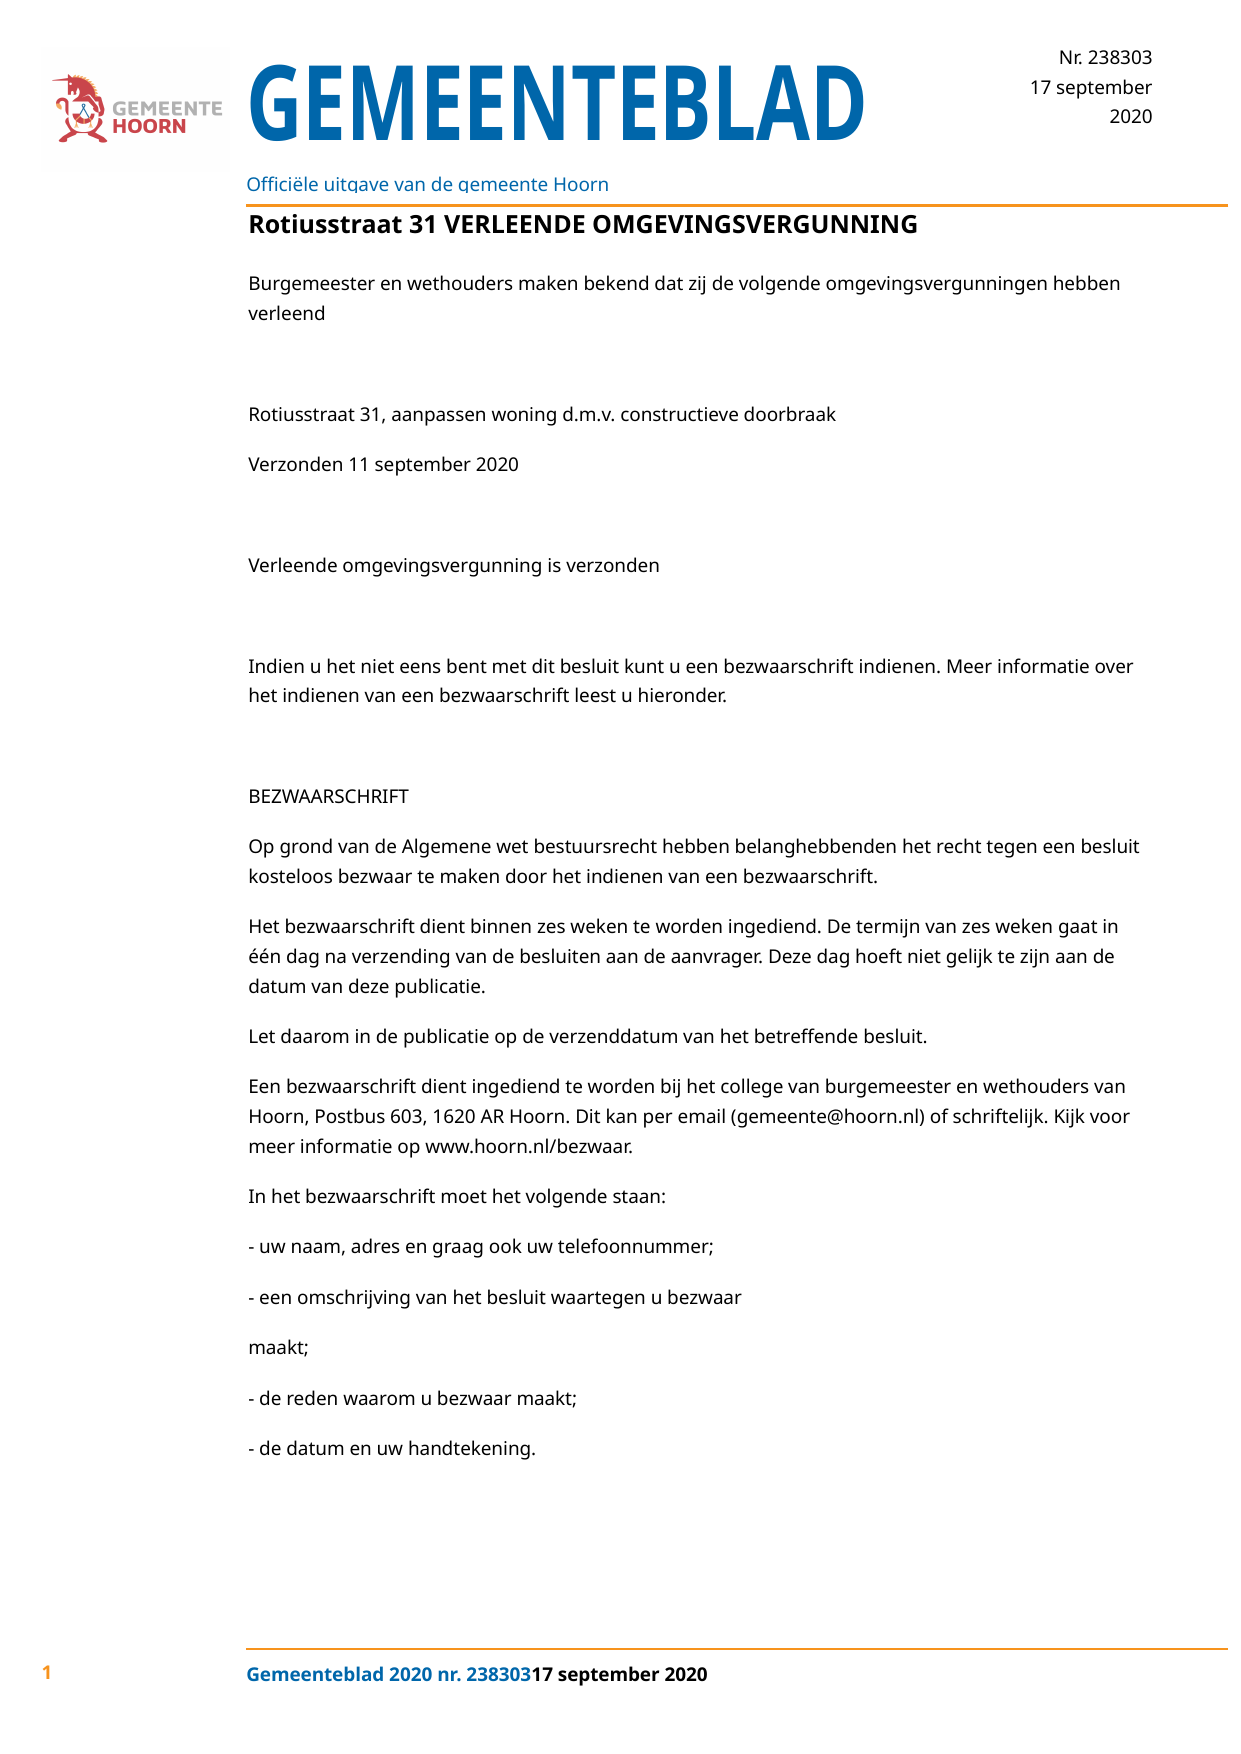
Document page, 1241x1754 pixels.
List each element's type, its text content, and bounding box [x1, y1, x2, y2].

text Een bezwaarschrift dient ingediend te worden bij het college van burgemeester en wethouders van Hoorn, Postbus 603, 1620 AR Hoorn. Dit kan per email (gemeente@hoorn.nl) of schriftelijk. Kijk voor meer informatie op www.hoorn.nl/bezwaar. [248, 1074, 1152, 1158]
text BEZWAARSCHRIFT [248, 783, 1152, 809]
text Rotiusstraat 31, aanpassen woning d.m.v. constructieve doorbraak [248, 401, 1152, 426]
text maakt; [248, 1334, 1152, 1360]
text Het bezwaarschrift dient binnen zes weken te worden ingediend. De termijn van zes weken gaat in één dag na verzending van de besluiten aan de aanvrager. Deze dag hoeft niet gelijk te zijn aan de datum van deze publicatie. [248, 914, 1152, 998]
text Verzonden 11 september 2020 [248, 451, 1152, 477]
text Burgemeester en wethouders maken bekend dat zij de volgende omgevingsvergunningen hebben verleend [248, 270, 1152, 326]
picture [41, 47, 231, 172]
text - de datum en uw handtekening. [248, 1435, 1152, 1461]
text - een omschrijving van het besluit waartegen u bezwaar [248, 1284, 1152, 1310]
text - uw naam, adres en graag ook uw telefoonnummer; [248, 1234, 1152, 1259]
text In het bezwaarschrift moet het volgende staan: [248, 1183, 1152, 1209]
text Verleende omgevingsvergunning is verzonden [248, 552, 1152, 578]
text Rotiusstraat 31 VERLEENDE OMGEVINGSVERGUNNING [248, 207, 1152, 241]
text - de reden waarom u bezwaar maakt; [248, 1385, 1152, 1411]
text Op grond van de Algemene wet bestuursrecht hebben belanghebbenden het recht tegen een besluit kosteloos bezwaar te maken door het indienen van een bezwaarschrift. [248, 834, 1152, 889]
text Let daarom in de publicatie op de verzenddatum van het betreffende besluit. [248, 1023, 1152, 1049]
text Indien u het niet eens bent met dit besluit kunt u een bezwaarschrift indienen. Meer informatie over het indienen van een bezwaarschrift leest u hieronder. [248, 653, 1152, 708]
